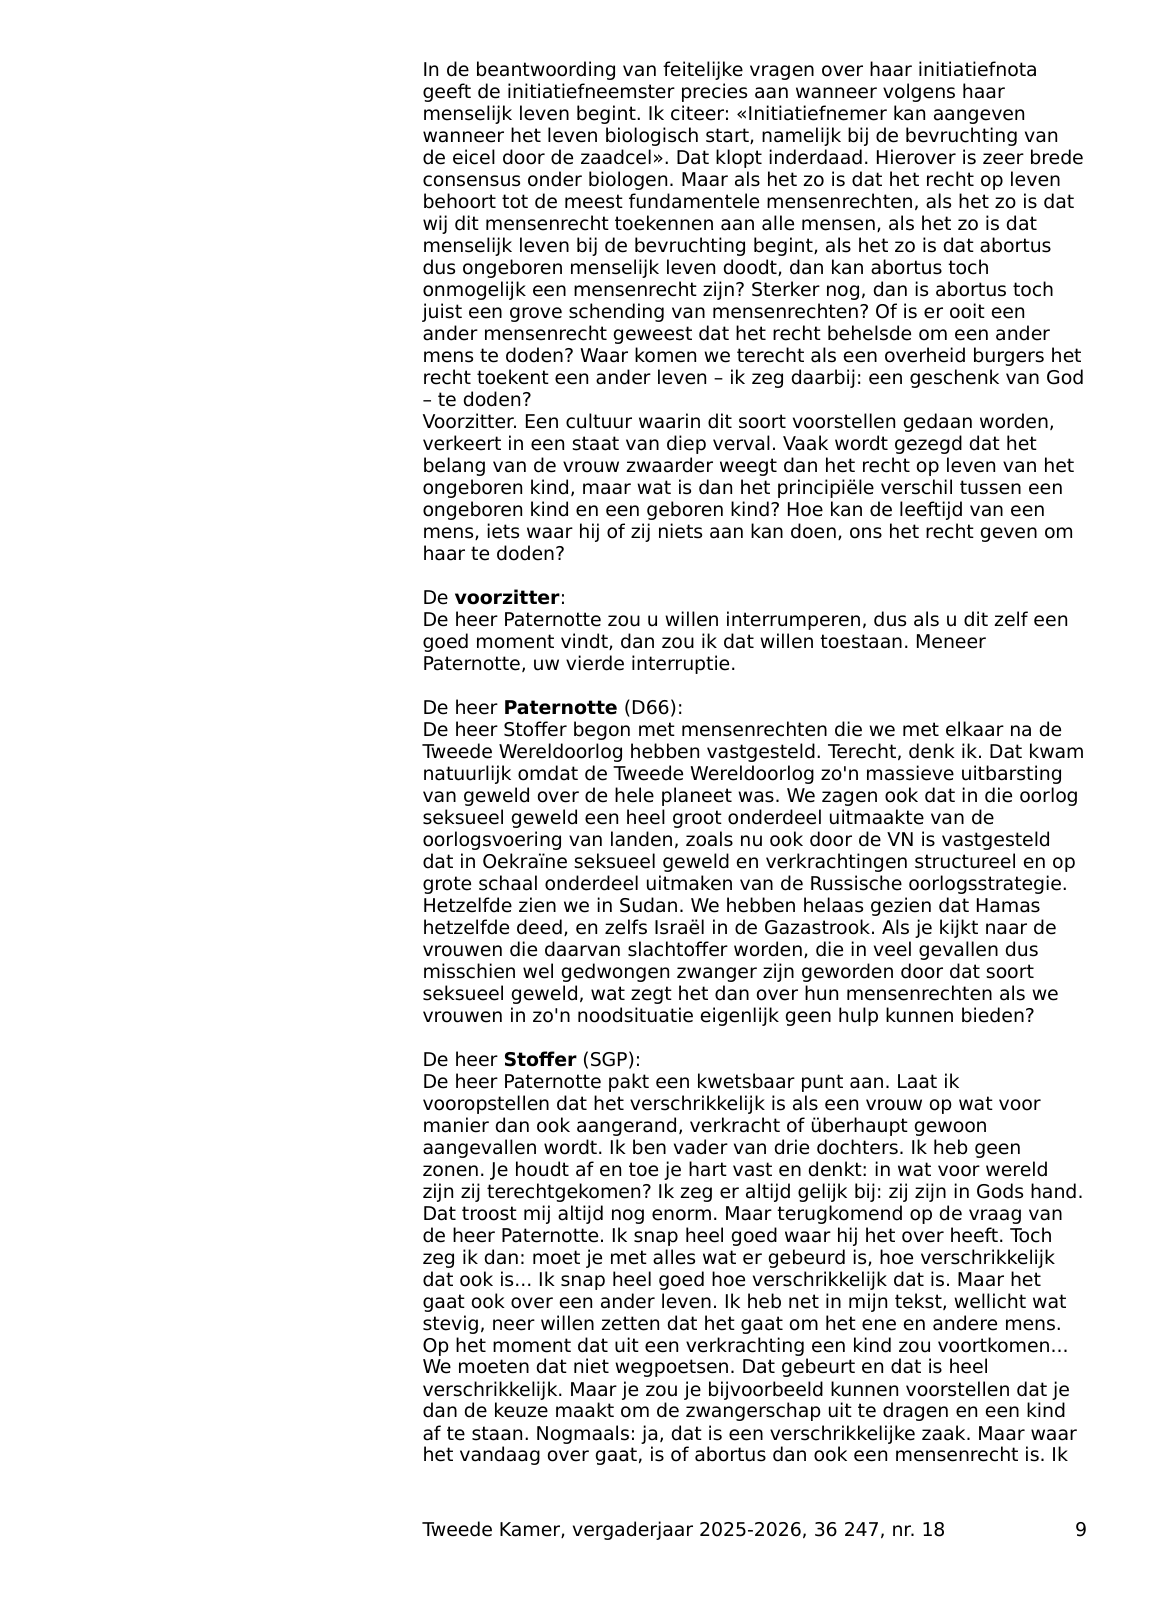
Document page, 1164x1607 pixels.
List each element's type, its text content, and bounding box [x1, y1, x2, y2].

text De voorzitter: [422, 587, 1087, 609]
text De heer Stoffer begon met mensenrechten die we met elkaar na de Tweede Wereldoorlog hebben vastgesteld. Terecht, denk ik. Dat kwam natuurlijk omdat de Tweede Wereldoorlog zo'n massieve uitbarsting van geweld over de hele planeet was. We zagen ook dat in die oorlog seksueel geweld een heel groot onderdeel uitmaakte van de oorlogsvoering van landen, zoals nu ook door de VN is vastgesteld dat in Oekraïne seksueel geweld en verkrachtingen structureel en op grote schaal onderdeel uitmaken van de Russische oorlogsstrategie. Hetzelfde zien we in Sudan. We hebben helaas gezien dat Hamas hetzelfde deed, en zelfs Israël in de Gazastrook. Als je kijkt naar de vrouwen die daarvan slachtoffer worden, die in veel gevallen dus misschien wel gedwongen zwanger zijn geworden door dat soort seksueel geweld, wat zegt het dan over hun mensenrechten als we vrouwen in zo'n noodsituatie eigenlijk geen hulp kunnen bieden? [422, 719, 1087, 1027]
text De heer Paternotte pakt een kwetsbaar punt aan. Laat ik vooropstellen dat het verschrikkelijk is als een vrouw op wat voor manier dan ook aangerand, verkracht of überhaupt gewoon aangevallen wordt. Ik ben vader van drie dochters. Ik heb geen zonen. Je houdt af en toe je hart vast en denkt: in wat voor wereld zijn zij terechtgekomen? Ik zeg er altijd gelijk bij: zij zijn in Gods hand. Dat troost mij altijd nog enorm. Maar terugkomend op de vraag van de heer Paternotte. Ik snap heel goed waar hij het over heeft. Toch zeg ik dan: moet je met alles wat er gebeurd is, hoe verschrikkelijk dat ook is... Ik snap heel goed hoe verschrikkelijk dat is. Maar het gaat ook over een ander leven. Ik heb net in mijn tekst, wellicht wat stevig, neer willen zetten dat het gaat om het ene en andere mens. Op het moment dat uit een verkrachting een kind zou voortkomen... We moeten dat niet wegpoetsen. Dat gebeurt en dat is heel verschrikkelijk. Maar je zou je bijvoorbeeld kunnen voorstellen dat je dan de keuze maakt om de zwangerschap uit te dragen en een kind af te staan. Nogmaals: ja, dat is een verschrikkelijke zaak. Maar waar het vandaag over gaat, is of abortus dan ook een mensenrecht is. Ik [422, 1071, 1087, 1466]
text Voorzitter. Een cultuur waarin dit soort voorstellen gedaan worden, verkeert in een staat van diep verval. Vaak wordt gezegd dat het belang van de vrouw zwaarder weegt dan het recht op leven van het ongeboren kind, maar wat is dan het principiële verschil tussen een ongeboren kind en een geboren kind? Hoe kan de leeftijd van een mens, iets waar hij of zij niets aan kan doen, ons het recht geven om haar te doden? [422, 411, 1087, 564]
text In de beantwoording van feitelijke vragen over haar initiatiefnota geeft de initiatiefneemster precies aan wanneer volgens haar menselijk leven begint. Ik citeer: «Initiatiefnemer kan aangeven wanneer het leven biologisch start, namelijk bij de bevruchting van de eicel door de zaadcel». Dat klopt inderdaad. Hierover is zeer brede consensus onder biologen. Maar als het zo is dat het recht op leven behoort tot de meest fundamentele mensenrechten, als het zo is dat wij dit mensenrecht toekennen aan alle mensen, als het zo is dat menselijk leven bij de bevruchting begint, als het zo is dat abortus dus ongeboren menselijk leven doodt, dan kan abortus toch onmogelijk een mensenrecht zijn? Sterker nog, dan is abortus toch juist een grove schending van mensenrechten? Of is er ooit een ander mensenrecht geweest dat het recht behelsde om een ander mens te doden? Waar komen we terecht als een overheid burgers het recht toekent een ander leven – ik zeg daarbij: een geschenk van God – te doden? [422, 59, 1087, 411]
text De heer Paternotte (D66): [422, 697, 1087, 719]
text De heer Paternotte zou u willen interrumperen, dus als u dit zelf een goed moment vindt, dan zou ik dat willen toestaan. Meneer Paternotte, uw vierde interruptie. [422, 609, 1087, 675]
text De heer Stoffer (SGP): [422, 1049, 1087, 1071]
